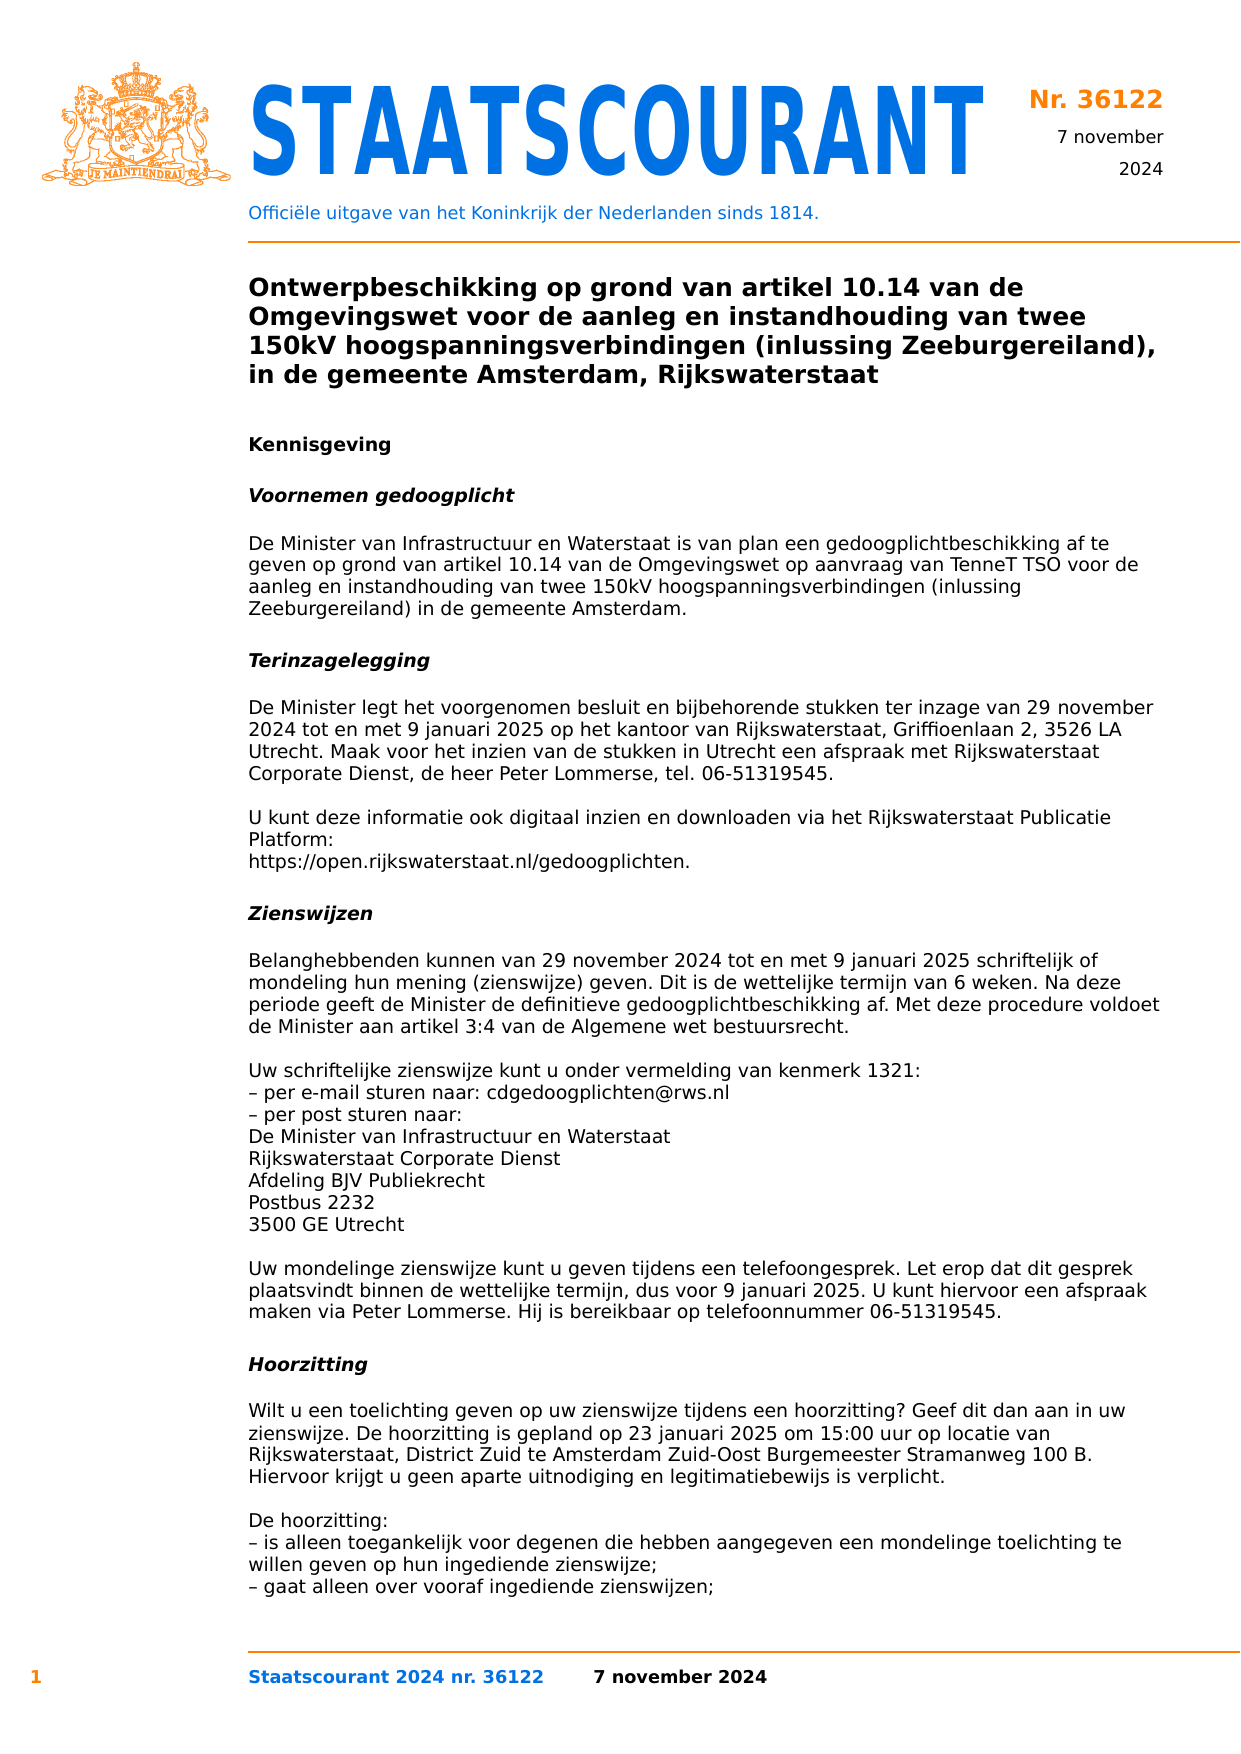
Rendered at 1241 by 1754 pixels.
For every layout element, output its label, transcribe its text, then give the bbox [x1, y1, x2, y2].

text De Minister legt het voorgenomen besluit en bijbehorende stukken ter inzage van 29 november 2024 tot en met 9 januari 2025 op het kantoor van Rijkswaterstaat, Griffioenlaan 2, 3526 LA Utrecht. Maak voor het inzien van de stukken in Utrecht een afspraak met Rijkswaterstaat Corporate Dienst, de heer Peter Lommerse, tel. 06-51319545. [248, 697, 1163, 785]
subtitle Terinzagelegging [248, 650, 1163, 672]
text U kunt deze informatie ook digitaal inzien en downloaden via het Rijkswaterstaat Publicatie Platform: [248, 807, 1163, 851]
table_header Nr. 36122 [998, 62, 1240, 121]
subtitle Ontwerpbeschikking op grond van artikel 10.14 van de Omgevingswet voor de aanleg en instandhouding van twee 150kV hoogspanningsverbindingen (inlussing Zeeburgereiland), in de gemeente Amsterdam, Rijkswaterstaat [248, 273, 1163, 390]
text https://open.rijkswaterstaat.nl/gedoogplichten. [248, 851, 1163, 873]
table_cell Officiële uitgave van het Koninkrijk der Nederlanden sinds 1814. [248, 203, 1240, 241]
subtitle Kennisgeving [248, 433, 1163, 455]
text Postbus 2232 [248, 1192, 1163, 1214]
subtitle Voornemen gedoogplicht [248, 485, 1163, 507]
text – gaat alleen over vooraf ingediende zienswijzen; [248, 1576, 1163, 1598]
table_header STAATSCOURANT [248, 62, 998, 203]
text De hoorzitting: [248, 1510, 1163, 1532]
subtitle Hoorzitting [248, 1353, 1163, 1375]
text – is alleen toegankelijk voor degenen die hebben aangegeven een mondelinge toelichting te willen geven op hun ingediende zienswijze; [248, 1532, 1163, 1576]
text De Minister van Infrastructuur en Waterstaat [248, 1126, 1163, 1148]
text Afdeling BJV Publiekrecht [248, 1170, 1163, 1192]
text – per post sturen naar: [248, 1104, 1163, 1126]
text Wilt u een toelichting geven op uw zienswijze tijdens een hoorzitting? Geef dit dan aan in uw zienswijze. De hoorzitting is gepland op 23 januari 2025 om 15:00 uur op locatie van Rijkswaterstaat, District Zuid te Amsterdam Zuid-Oost Burgemeester Stramanweg 100 B. Hiervoor krijgt u geen aparte uitnodiging en legitimatiebewijs is verplicht. [248, 1400, 1163, 1488]
text Belanghebbenden kunnen van 29 november 2024 tot en met 9 januari 2025 schriftelijk of mondeling hun mening (zienswijze) geven. Dit is de wettelijke termijn van 6 weken. Na deze periode geeft de Minister de definitieve gedoogplichtbeschikking af. Met deze procedure voldoet de Minister aan artikel 3:4 van de Algemene wet bestuursrecht. [248, 950, 1163, 1038]
subtitle Zienswijzen [248, 903, 1163, 925]
text De Minister van Infrastructuur en Waterstaat is van plan een gedoogplichtbeschikking af te geven op grond van artikel 10.14 van de Omgevingswet op aanvraag van TenneT TSO voor de aanleg en instandhouding van twee 150kV hoogspanningsverbindingen (inlussing Zeeburgereiland) in de gemeente Amsterdam. [248, 532, 1163, 620]
text Uw mondelinge zienswijze kunt u geven tijdens een telefoongesprek. Let erop dat dit gesprek plaatsvindt binnen de wettelijke termijn, dus voor 9 januari 2025. U kunt hiervoor een afspraak maken via Peter Lommerse. Hij is bereikbaar op telefoonnummer 06-51319545. [248, 1257, 1163, 1323]
text 3500 GE Utrecht [248, 1214, 1163, 1236]
text Rijkswaterstaat Corporate Dienst [248, 1148, 1163, 1170]
text – per e-mail sturen naar: cdgedoogplichten@rws.nl [248, 1082, 1163, 1104]
table_cell 2024 [998, 153, 1240, 203]
table_cell 7 november [998, 121, 1240, 153]
text Uw schriftelijke zienswijze kunt u onder vermelding van kenmerk 1321: [248, 1060, 1163, 1082]
picture [41, 62, 231, 186]
table_header [25, 62, 248, 241]
